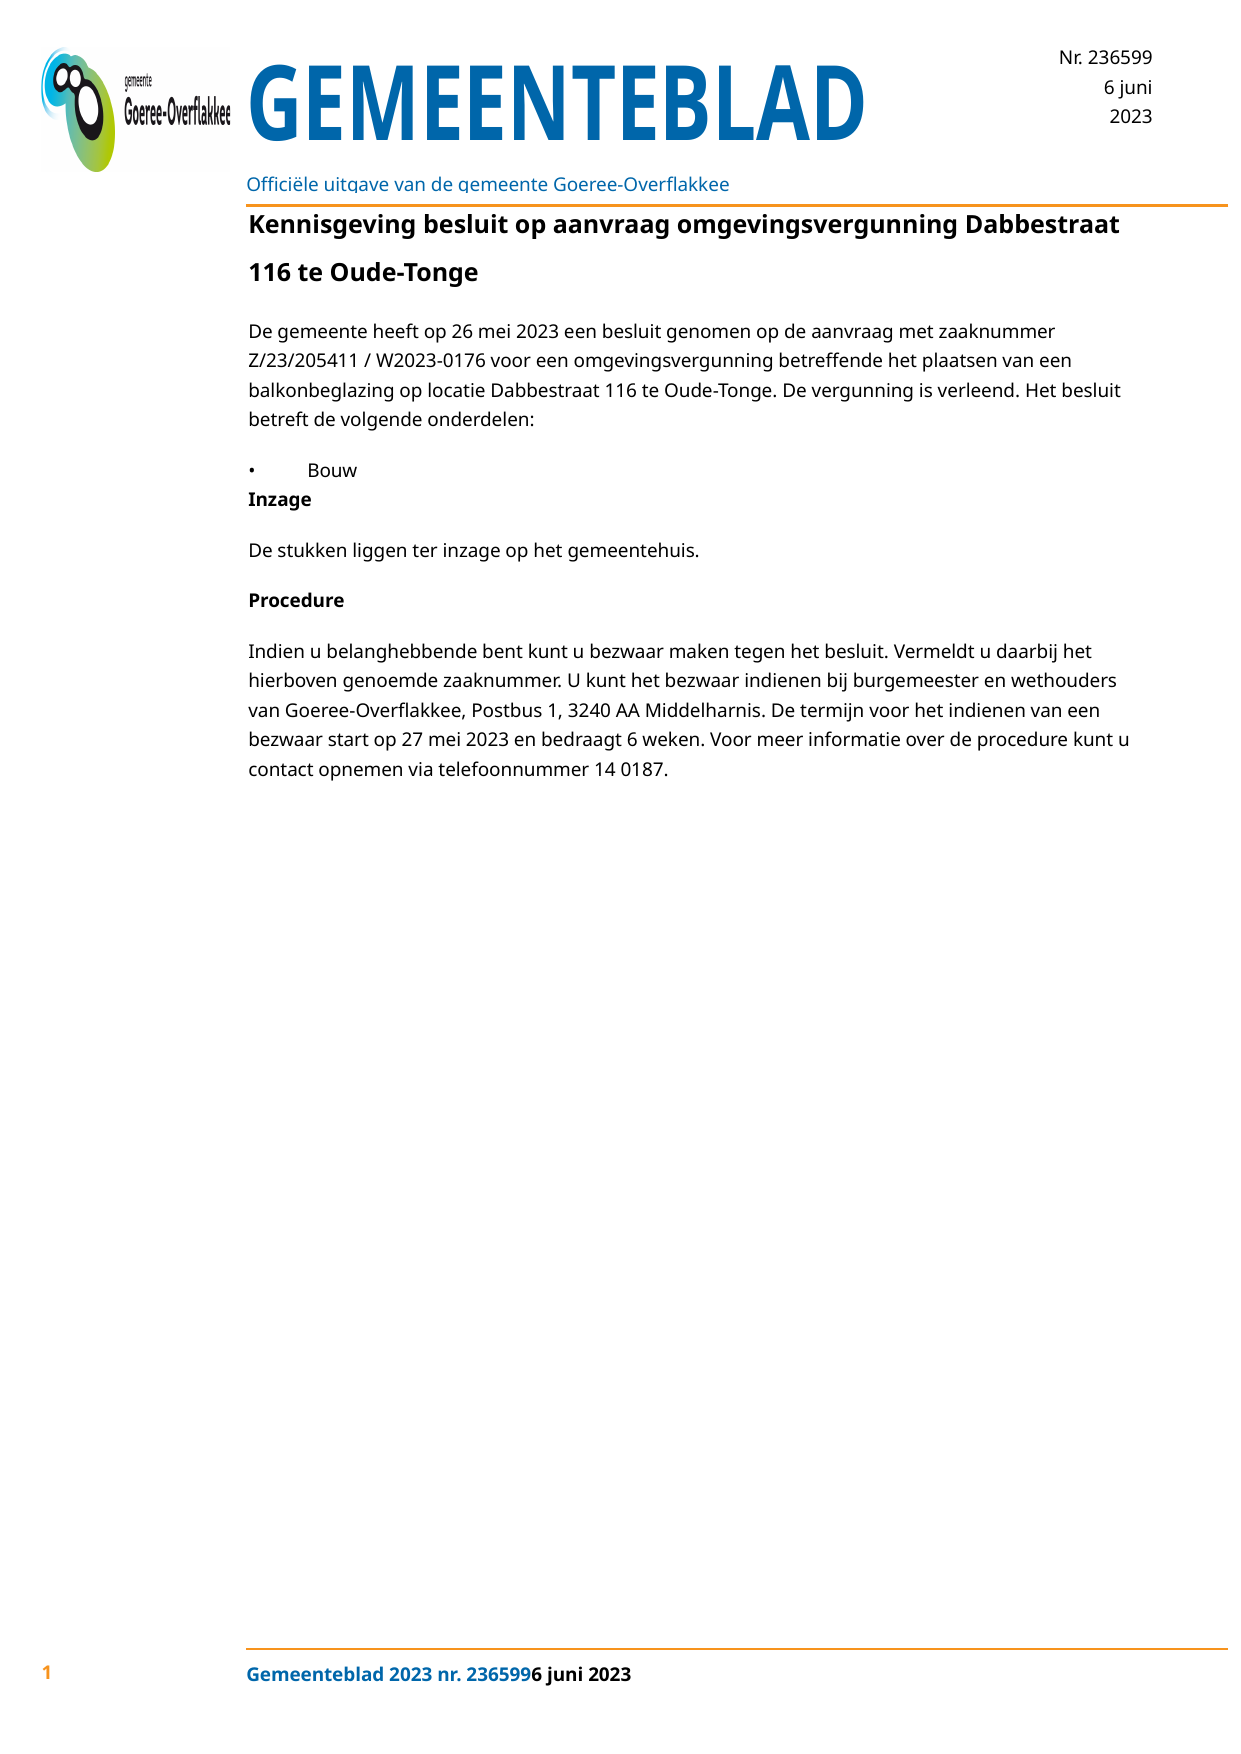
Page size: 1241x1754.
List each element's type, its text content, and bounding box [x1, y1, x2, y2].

text Procedure [248, 587, 1152, 613]
text Indien u belanghebbende bent kunt u bezwaar maken tegen het besluit. Vermeldt u daarbij het hierboven genoemde zaaknummer. U kunt het bezwaar indienen bij burgemeester en wethouders van Goeree-Overflakkee, Postbus 1, 3240 AA Middelharnis. De termijn voor het indienen van een bezwaar start op 27 mei 2023 en bedraagt 6 weken. Voor meer informatie over de procedure kunt u contact opnemen via telefoonnummer 14 0187. [248, 638, 1152, 782]
text Inzage [248, 487, 1152, 512]
list Bouw [248, 457, 1152, 483]
picture [41, 47, 231, 172]
text Kennisgeving besluit op aanvraag omgevingsvergunning Dabbestraat 116 te Oude-Tonge [248, 207, 1152, 288]
text De stukken liggen ter inzage op het gemeentehuis. [248, 537, 1152, 563]
text De gemeente heeft op 26 mei 2023 een besluit genomen op de aanvraag met zaaknummer Z/23/205411 / W2023-0176 voor een omgevingsvergunning betreffende het plaatsen van een balkonbeglazing op locatie Dabbestraat 116 te Oude-Tonge. De vergunning is verleend. Het besluit betreft de volgende onderdelen: [248, 318, 1152, 432]
